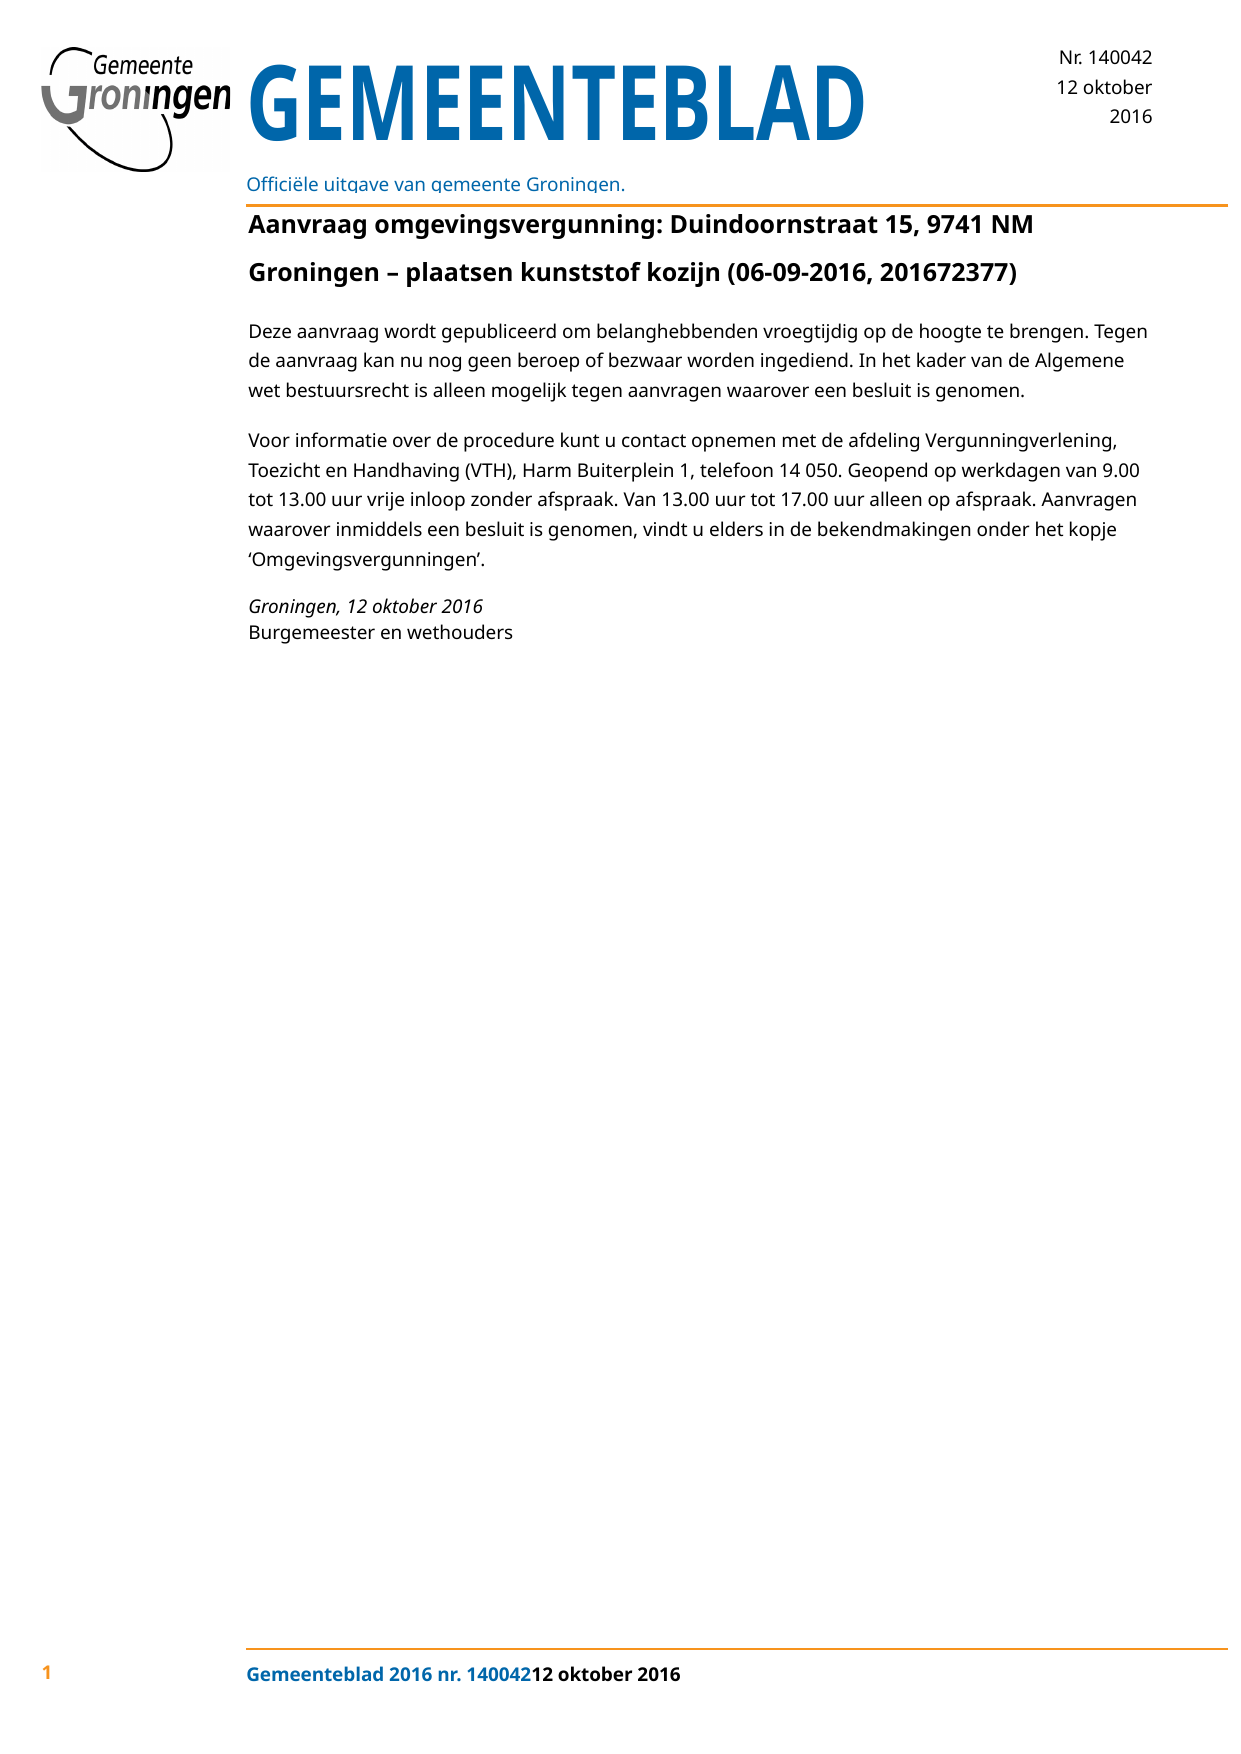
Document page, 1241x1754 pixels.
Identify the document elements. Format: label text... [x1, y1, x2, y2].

picture [41, 47, 231, 172]
text Deze aanvraag wordt gepubliceerd om belanghebbenden vroegtijdig op de hoogte te brengen. Tegen de aanvraag kan nu nog geen beroep of bezwaar worden ingediend. In het kader van de Algemene wet bestuursrecht is alleen mogelijk tegen aanvragen waarover een besluit is genomen. [248, 318, 1152, 403]
text Burgemeester en wethouders [248, 619, 1152, 645]
text Aanvraag omgevingsvergunning: Duindoornstraat 15, 9741 NM Groningen – plaatsen kunststof kozijn (06-09-2016, 201672377) [248, 207, 1152, 288]
text Voor informatie over de procedure kunt u contact opnemen met de afdeling Vergunningverlening, Toezicht en Handhaving (VTH), Harm Buiterplein 1, telefoon 14 050. Geopend op werkdagen van 9.00 tot 13.00 uur vrije inloop zonder afspraak. Van 13.00 uur tot 17.00 uur alleen op afspraak. Aanvragen waarover inmiddels een besluit is genomen, vindt u elders in de bekendmakingen onder het kopje ‘Omgevingsvergunningen’. [248, 427, 1152, 572]
text Groningen, 12 oktober 2016 [248, 594, 1152, 619]
